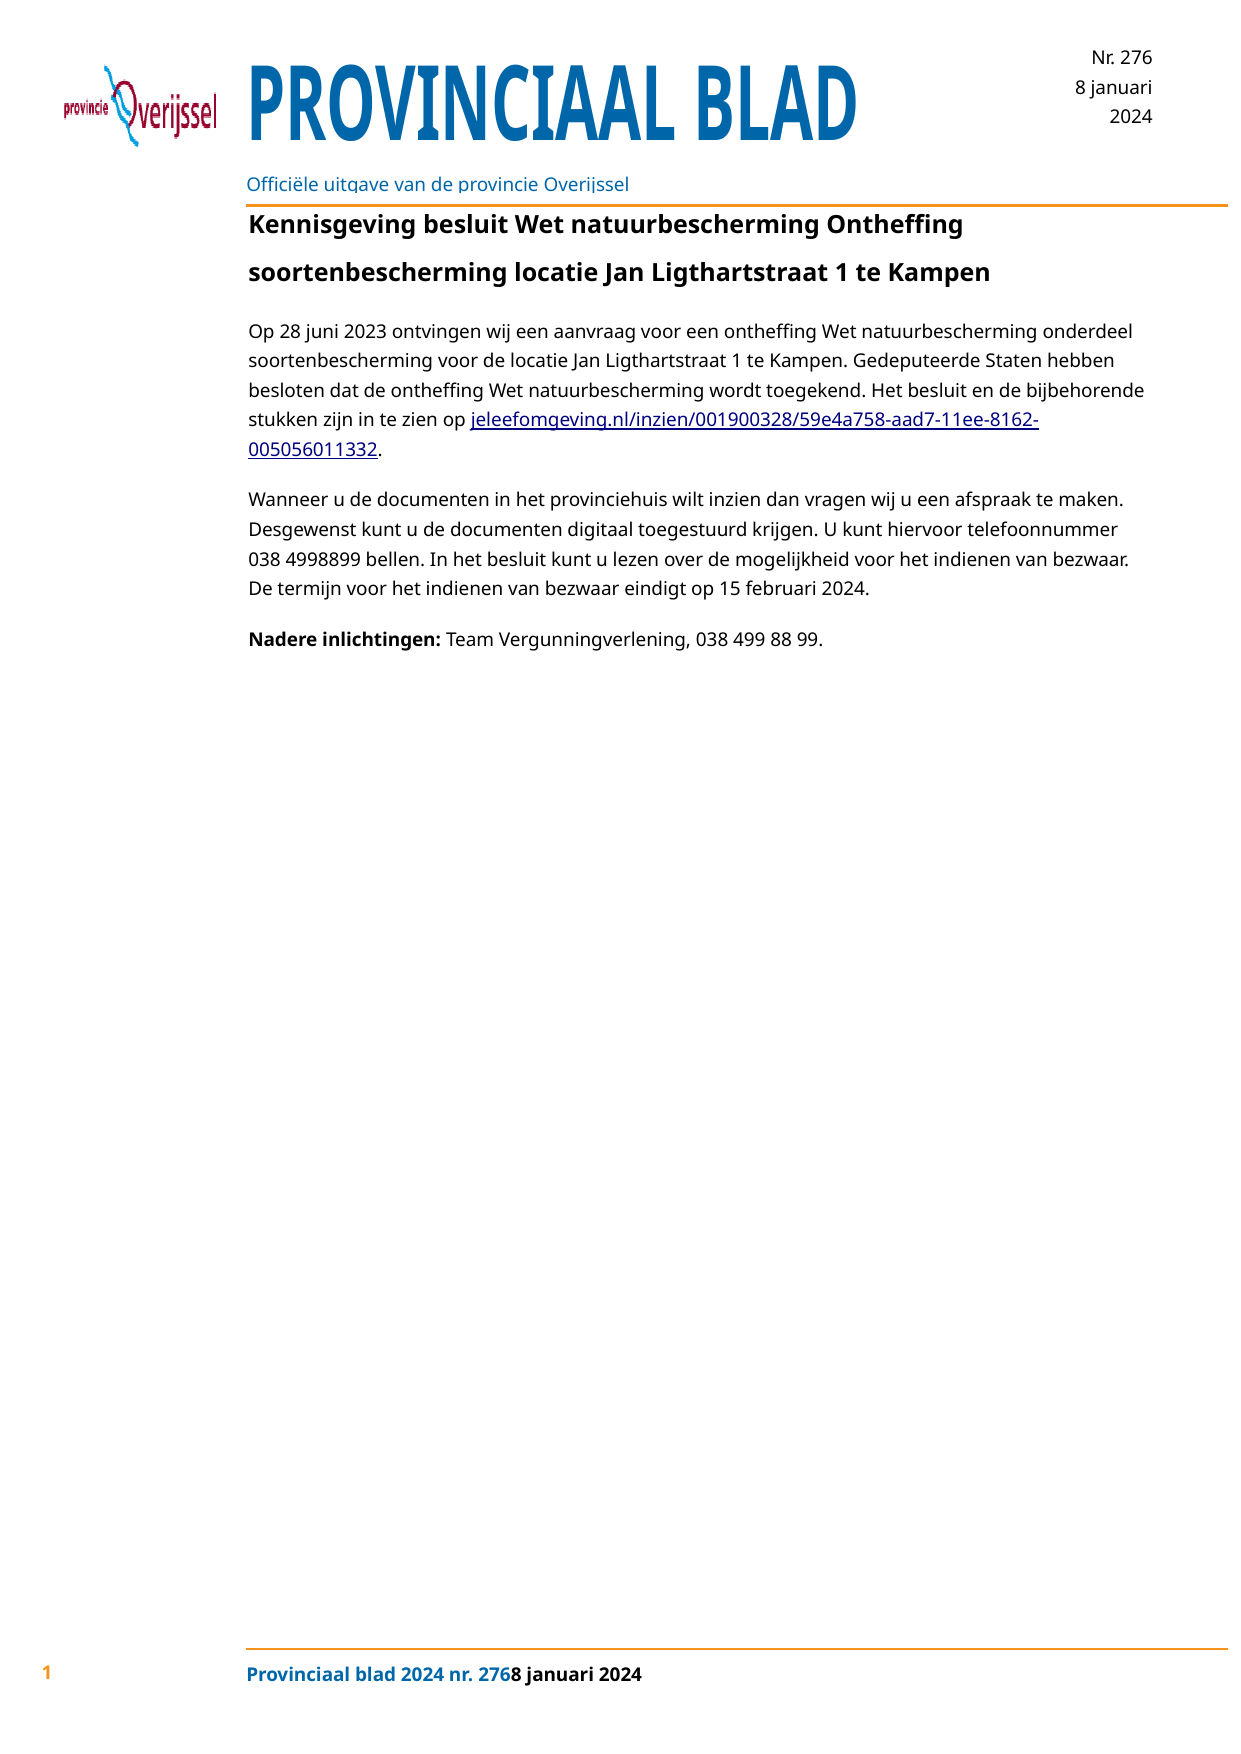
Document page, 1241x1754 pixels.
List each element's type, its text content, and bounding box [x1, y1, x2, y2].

text Op 28 juni 2023 ontvingen wij een aanvraag voor een ontheffing Wet natuurbescherming onderdeel soortenbescherming voor de locatie Jan Ligthartstraat 1 te Kampen. Gedeputeerde Staten hebben besloten dat de ontheffing Wet natuurbescherming wordt toegekend. Het besluit en de bijbehorende stukken zijn in te zien op jeleefomgeving.nl/inzien/001900328/59e4a758-aad7-11ee-8162-005056011332. [248, 318, 1152, 462]
text Nadere inlichtingen: Team Vergunningverlening, 038 499 88 99. [248, 626, 1152, 652]
picture [41, 47, 231, 172]
text Wanneer u de documenten in het provinciehuis wilt inzien dan vragen wij u een afspraak te maken. Desgewenst kunt u de documenten digitaal toegestuurd krijgen. U kunt hiervoor telefoonnummer 038 4998899 bellen. In het besluit kunt u lezen over de mogelijkheid voor het indienen van bezwaar. De termijn voor het indienen van bezwaar eindigt op 15 februari 2024. [248, 487, 1152, 601]
text Kennisgeving besluit Wet natuurbescherming Ontheffing soortenbescherming locatie Jan Ligthartstraat 1 te Kampen [248, 207, 1152, 288]
